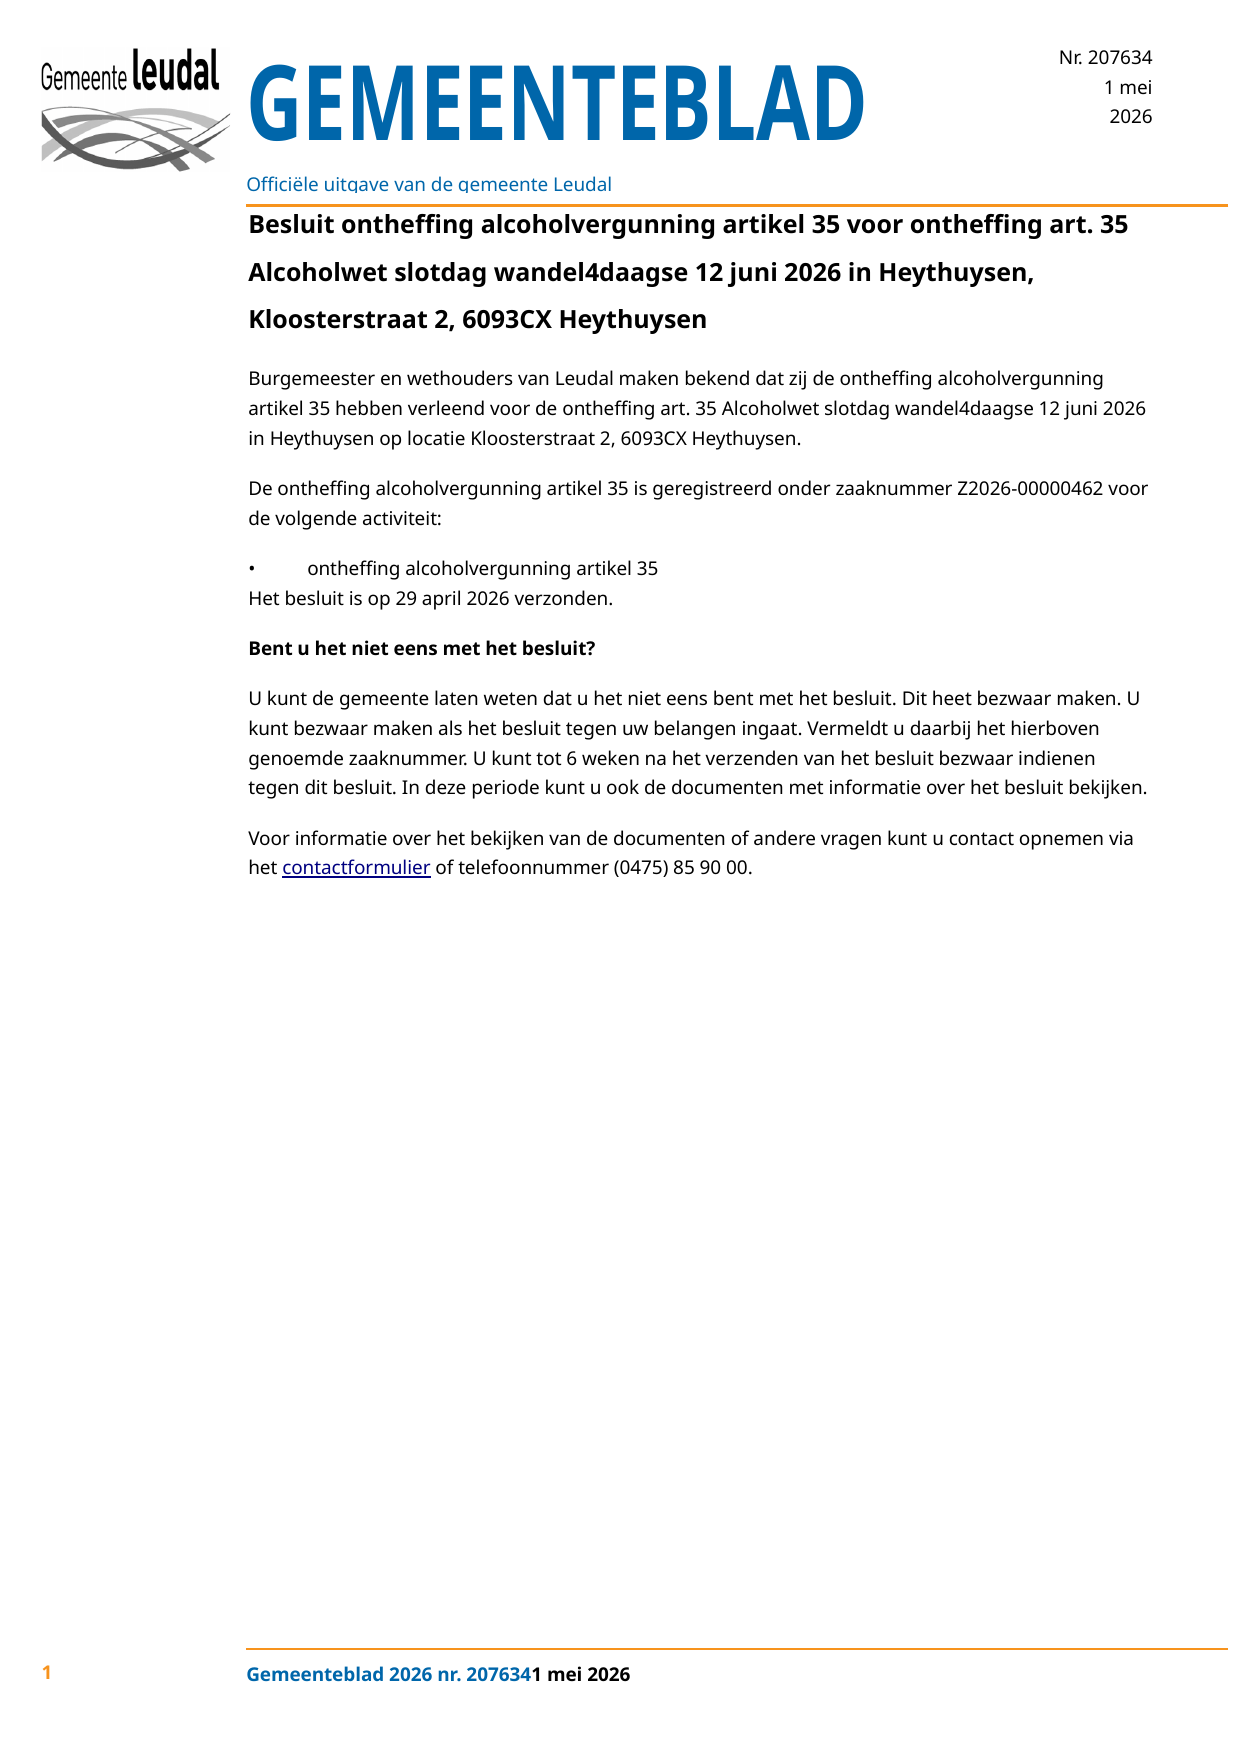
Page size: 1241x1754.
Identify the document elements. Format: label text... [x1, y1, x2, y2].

list ontheffing alcoholvergunning artikel 35 [248, 555, 1152, 581]
picture [41, 47, 231, 172]
text Bent u het niet eens met het besluit? [248, 635, 1152, 661]
text Voor informatie over het bekijken van de documenten of andere vragen kunt u contact opnemen via het contactformulier of telefoonnummer (0475) 85 90 00. [248, 825, 1152, 880]
text Het besluit is op 29 april 2026 verzonden. [248, 585, 1152, 610]
text Besluit ontheffing alcoholvergunning artikel 35 voor ontheffing art. 35 Alcoholwet slotdag wandel4daagse 12 juni 2026 in Heythuysen, Kloosterstraat 2, 6093CX Heythuysen [248, 207, 1152, 336]
text Burgemeester en wethouders van Leudal maken bekend dat zij de ontheffing alcoholvergunning artikel 35 hebben verleend voor de ontheffing art. 35 Alcoholwet slotdag wandel4daagse 12 juni 2026 in Heythuysen op locatie Kloosterstraat 2, 6093CX Heythuysen. [248, 366, 1152, 450]
text U kunt de gemeente laten weten dat u het niet eens bent met het besluit. Dit heet bezwaar maken. U kunt bezwaar maken als het besluit tegen uw belangen ingaat. Vermeldt u daarbij het hierboven genoemde zaaknummer. U kunt tot 6 weken na het verzenden van het besluit bezwaar indienen tegen dit besluit. In deze periode kunt u ook de documenten met informatie over het besluit bekijken. [248, 686, 1152, 800]
text De ontheffing alcoholvergunning artikel 35 is geregistreerd onder zaaknummer Z2026-00000462 voor de volgende activiteit: [248, 475, 1152, 530]
